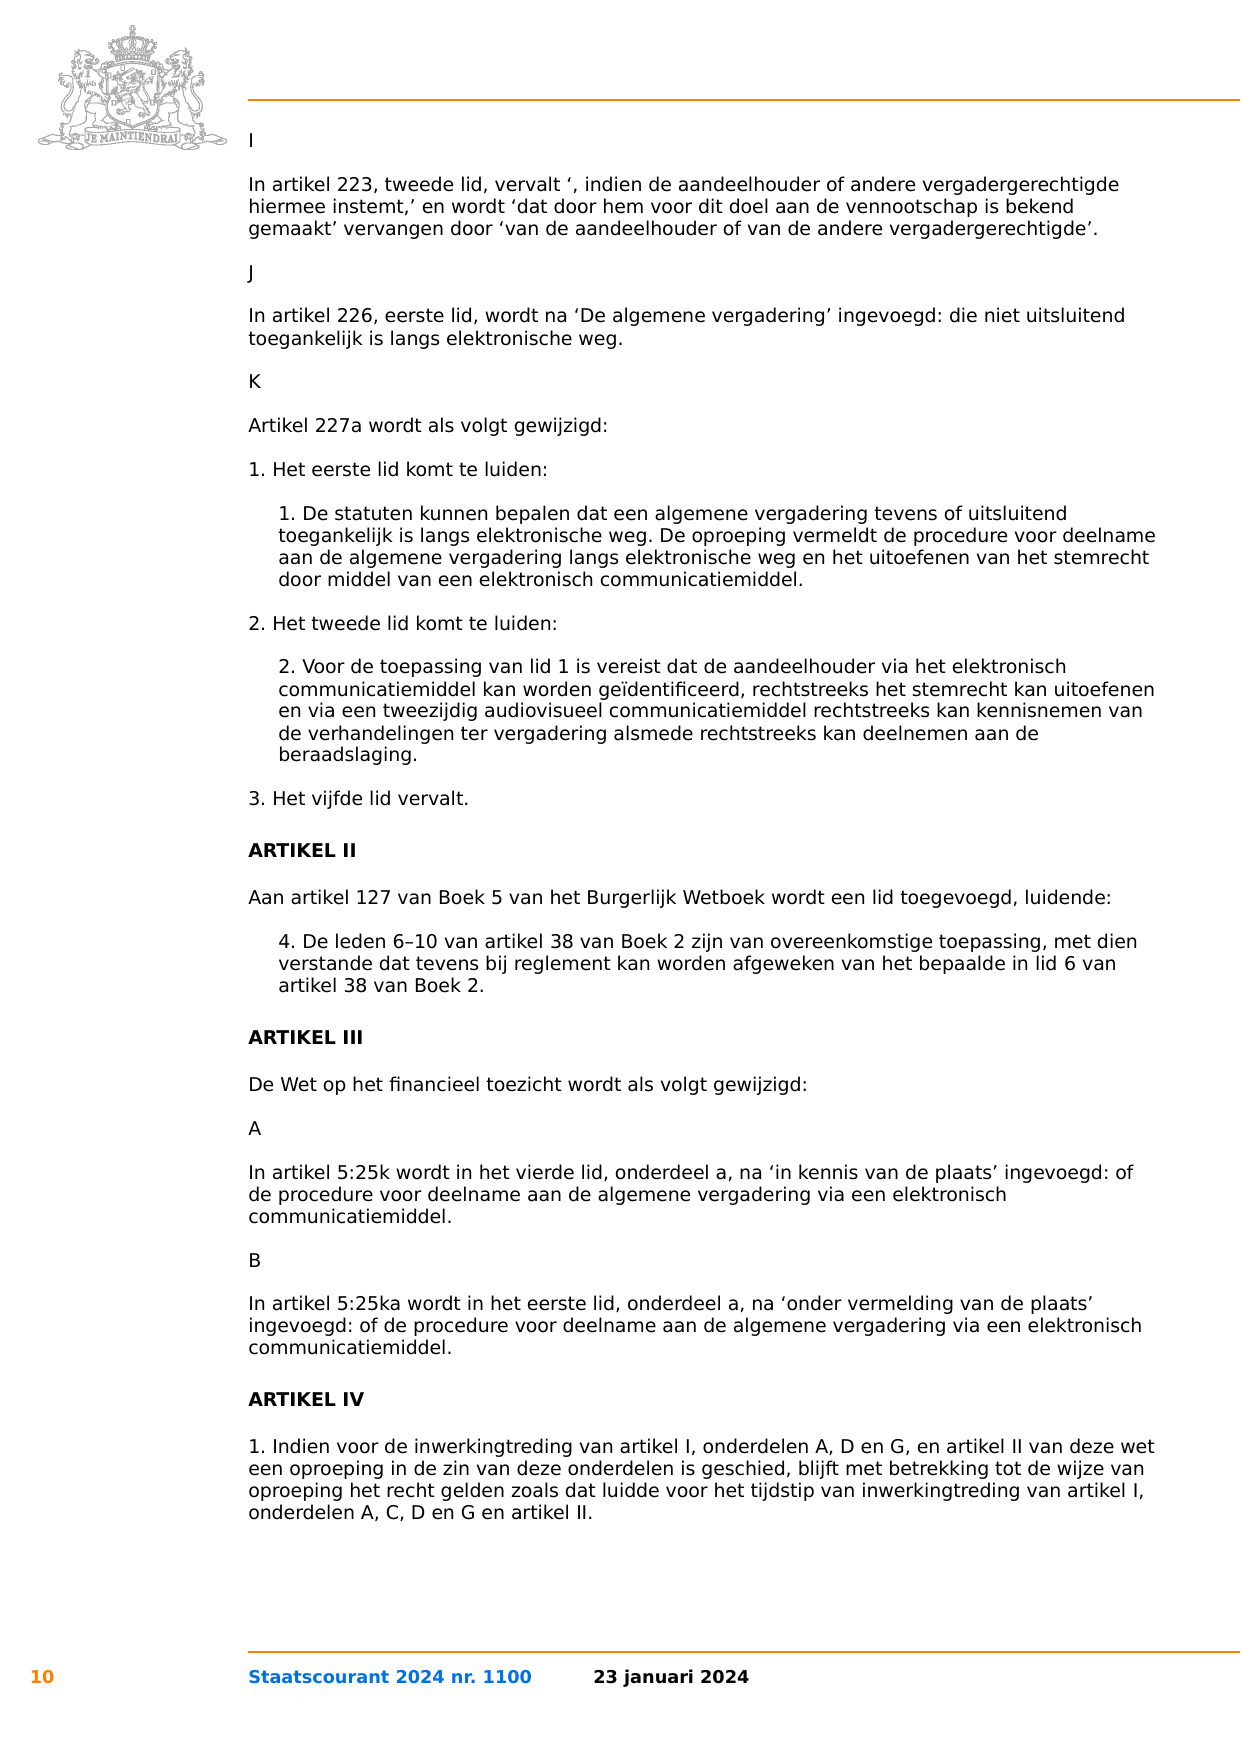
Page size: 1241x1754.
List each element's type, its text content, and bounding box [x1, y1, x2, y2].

text In artikel 223, tweede lid, vervalt ‘, indien de aandeelhouder of andere vergadergerechtigde hiermee instemt,’ en wordt ‘dat door hem voor dit doel aan de vennootschap is bekend gemaakt’ vervangen door ‘van de aandeelhouder of van de andere vergadergerechtigde’. [248, 174, 1163, 240]
text In artikel 226, eerste lid, wordt na ‘De algemene vergadering’ ingevoegd: die niet uitsluitend toegankelijk is langs elektronische weg. [248, 305, 1163, 349]
text De Wet op het financieel toezicht wordt als volgt gewijzigd: [248, 1074, 1163, 1096]
text 1. Indien voor de inwerkingtreding van artikel I, onderdelen A, D en G, en artikel II van deze wet een oproeping in de zin van deze onderdelen is geschied, blijft met betrekking tot de wijze van oproeping het recht gelden zoals dat luidde voor het tijdstip van inwerkingtreding van artikel I, onderdelen A, C, D en G en artikel II. [248, 1436, 1163, 1524]
text K [248, 371, 1163, 393]
text Artikel 227a wordt als volgt gewijzigd: [248, 415, 1163, 437]
subtitle ARTIKEL II [248, 840, 1163, 862]
subtitle ARTIKEL III [248, 1027, 1163, 1049]
text B [248, 1249, 1163, 1271]
text 2. Voor de toepassing van lid 1 is vereist dat de aandeelhouder via het elektronisch communicatiemiddel kan worden geïdentificeerd, rechtstreeks het stemrecht kan uitoefenen en via een tweezijdig audiovisueel communicatiemiddel rechtstreeks kan kennisnemen van de verhandelingen ter vergadering alsmede rechtstreeks kan deelnemen aan de beraadslaging. [278, 656, 1163, 766]
text A [248, 1118, 1163, 1140]
text 2. Het tweede lid komt te luiden: [248, 613, 1163, 634]
picture [38, 25, 227, 150]
subtitle ARTIKEL IV [248, 1389, 1163, 1411]
text 1. Het eerste lid komt te luiden: [248, 459, 1163, 481]
text In artikel 5:25ka wordt in het eerste lid, onderdeel a, na ‘onder vermelding van de plaats’ ingevoegd: of de procedure voor deelname aan de algemene vergadering via een elektronisch communicatiemiddel. [248, 1293, 1163, 1359]
text 3. Het vijfde lid vervalt. [248, 788, 1163, 810]
text 4. De leden 6–10 van artikel 38 van Boek 2 zijn van overeenkomstige toepassing, met dien verstande dat tevens bij reglement kan worden afgeweken van het bepaalde in lid 6 van artikel 38 van Boek 2. [278, 931, 1163, 997]
text I [248, 130, 1163, 152]
text In artikel 5:25k wordt in het vierde lid, onderdeel a, na ‘in kennis van de plaats’ ingevoegd: of de procedure voor deelname aan de algemene vergadering via een elektronisch communicatiemiddel. [248, 1162, 1163, 1228]
text J [248, 262, 1163, 283]
text Aan artikel 127 van Boek 5 van het Burgerlijk Wetboek wordt een lid toegevoegd, luidende: [248, 887, 1163, 909]
text 1. De statuten kunnen bepalen dat een algemene vergadering tevens of uitsluitend toegankelijk is langs elektronische weg. De oproeping vermeldt de procedure voor deelname aan de algemene vergadering langs elektronische weg en het uitoefenen van het stemrecht door middel van een elektronisch communicatiemiddel. [278, 503, 1163, 591]
